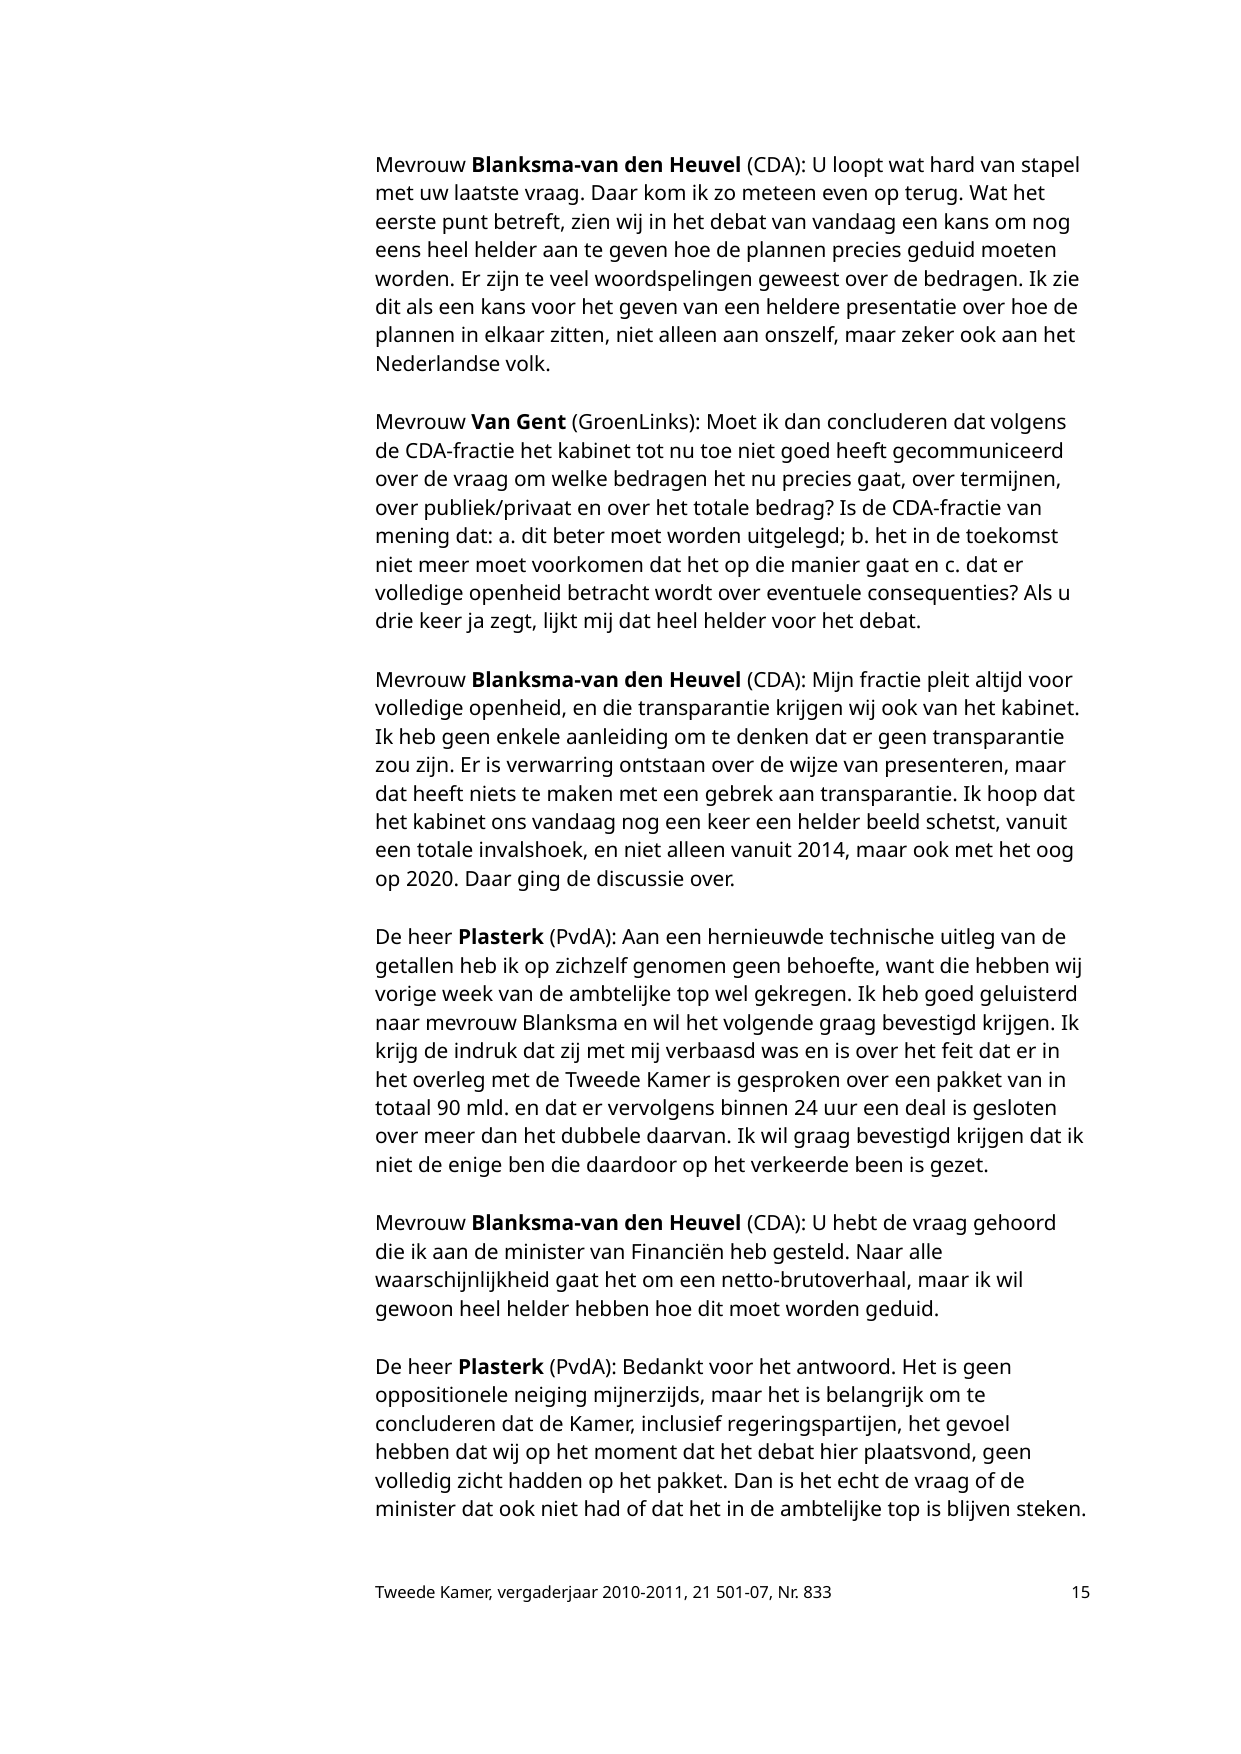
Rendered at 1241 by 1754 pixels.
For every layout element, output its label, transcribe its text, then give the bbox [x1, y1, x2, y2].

text De heer Plasterk (PvdA): Bedankt voor het antwoord. Het is geen oppositionele neiging mijnerzijds, maar het is belangrijk om te concluderen dat de Kamer, inclusief regeringspartijen, het gevoel hebben dat wij op het moment dat het debat hier plaatsvond, geen volledig zicht hadden op het pakket. Dan is het echt de vraag of de minister dat ook niet had of dat het in de ambtelijke top is blijven steken. [375, 1352, 1090, 1523]
text De heer Plasterk (PvdA): Aan een hernieuwde technische uitleg van de getallen heb ik op zichzelf genomen geen behoefte, want die hebben wij vorige week van de ambtelijke top wel gekregen. Ik heb goed geluisterd naar mevrouw Blanksma en wil het volgende graag bevestigd krijgen. Ik krijg de indruk dat zij met mij verbaasd was en is over het feit dat er in het overleg met de Tweede Kamer is gesproken over een pakket van in totaal 90 mld. en dat er vervolgens binnen 24 uur een deal is gesloten over meer dan het dubbele daarvan. Ik wil graag bevestigd krijgen dat ik niet de enige ben die daardoor op het verkeerde been is gezet. [375, 922, 1090, 1178]
text Mevrouw Blanksma-van den Heuvel (CDA): U hebt de vraag gehoord die ik aan de minister van Financiën heb gesteld. Naar alle waarschijnlijkheid gaat het om een netto-brutoverhaal, maar ik wil gewoon heel helder hebben hoe dit moet worden geduid. [375, 1208, 1090, 1322]
text Mevrouw Blanksma-van den Heuvel (CDA): U loopt wat hard van stapel met uw laatste vraag. Daar kom ik zo meteen even op terug. Wat het eerste punt betreft, zien wij in het debat van vandaag een kans om nog eens heel helder aan te geven hoe de plannen precies geduid moeten worden. Er zijn te veel woordspelingen geweest over de bedragen. Ik zie dit als een kans voor het geven van een heldere presentatie over hoe de plannen in elkaar zitten, niet alleen aan onszelf, maar zeker ook aan het Nederlandse volk. [375, 150, 1090, 377]
text Mevrouw Van Gent (GroenLinks): Moet ik dan concluderen dat volgens de CDA-fractie het kabinet tot nu toe niet goed heeft gecommuniceerd over de vraag om welke bedragen het nu precies gaat, over termijnen, over publiek/privaat en over het totale bedrag? Is de CDA-fractie van mening dat: a. dit beter moet worden uitgelegd; b. het in de toekomst niet meer moet voorkomen dat het op die manier gaat en c. dat er volledige openheid betracht wordt over eventuele consequenties? Als u drie keer ja zegt, lijkt mij dat heel helder voor het debat. [375, 407, 1090, 635]
text Mevrouw Blanksma-van den Heuvel (CDA): Mijn fractie pleit altijd voor volledige openheid, en die transparantie krijgen wij ook van het kabinet. Ik heb geen enkele aanleiding om te denken dat er geen transparantie zou zijn. Er is verwarring ontstaan over de wijze van presenteren, maar dat heeft niets te maken met een gebrek aan transparantie. Ik hoop dat het kabinet ons vandaag nog een keer een helder beeld schetst, vanuit een totale invalshoek, en niet alleen vanuit 2014, maar ook met het oog op 2020. Daar ging de discussie over. [375, 665, 1090, 892]
